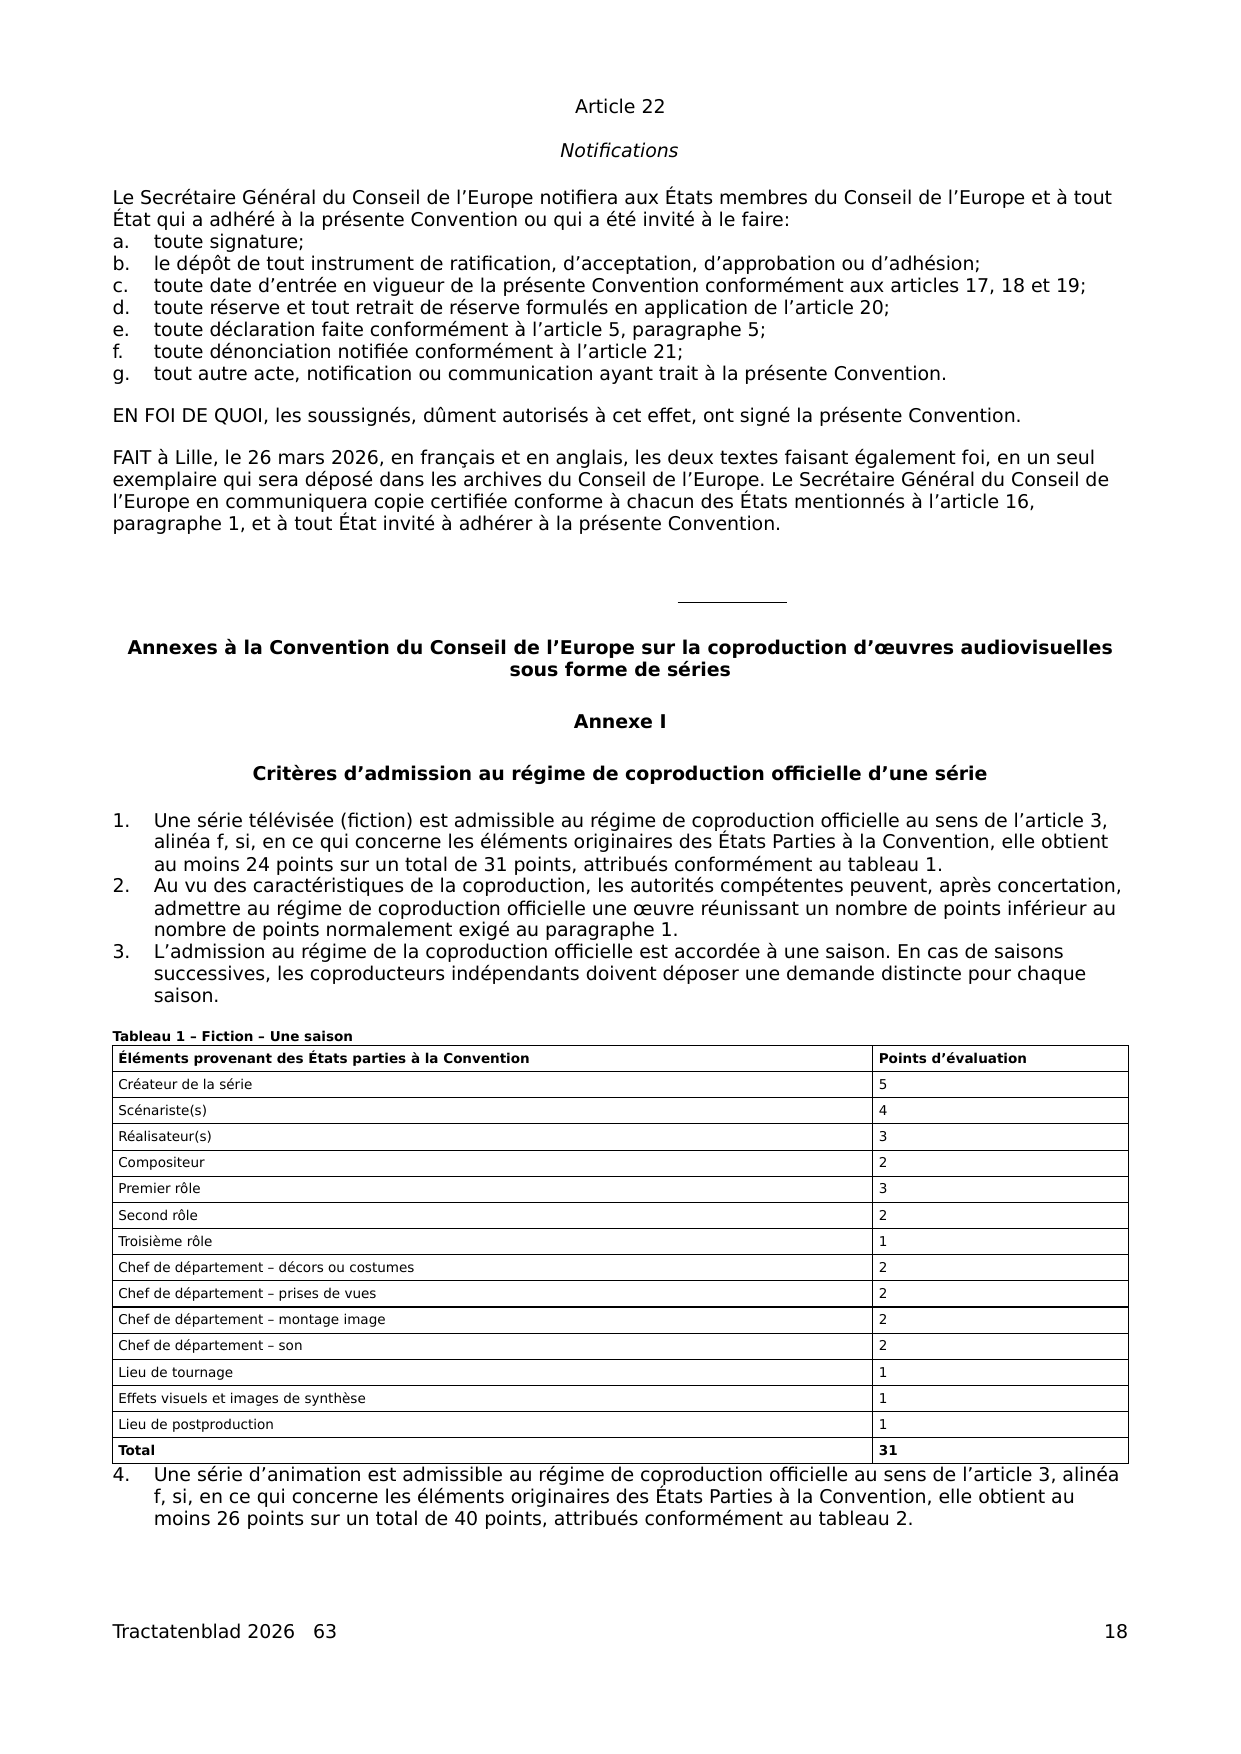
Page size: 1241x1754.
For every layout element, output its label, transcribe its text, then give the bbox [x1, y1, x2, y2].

table_cell Compositeur [113, 1151, 872, 1176]
table_cell Effets visuels et images de synthèse [113, 1386, 872, 1411]
table_cell Points d’évaluation [873, 1046, 1128, 1071]
table_cell 2 [873, 1203, 1128, 1228]
table_cell Chef de département – décors ou costumes [113, 1255, 872, 1280]
table_cell Chef de département – son [113, 1334, 872, 1359]
table_cell 2 [873, 1308, 1128, 1332]
table_cell Chef de département – prises de vues [113, 1281, 872, 1306]
text a. toute signature; [112, 231, 1128, 253]
text d. toute réserve et tout retrait de réserve formulés en application de l’article 20; [112, 297, 1128, 319]
table_cell 2 [873, 1255, 1128, 1280]
table_cell 31 [873, 1438, 1128, 1463]
table_cell Troisième rôle [113, 1229, 872, 1254]
table_cell 3 [873, 1177, 1128, 1202]
subtitle Critères d’admission au régime de coproduction officielle d’une série [112, 762, 1128, 784]
text 1. Une série télévisée (fiction) est admissible au régime de coproduction officielle au sens de l’article 3, alinéa f, si, en ce qui concerne les éléments originaires des États Parties à la Convention, elle obtient au moins 24 points sur un total de 31 points, attribués conformément au tableau 1. [112, 809, 1128, 875]
text g. tout autre acte, notification ou communication ayant trait à la présente Convention. [112, 363, 1128, 385]
subtitle Article 22 Notifications [112, 96, 1128, 162]
text e. toute déclaration faite conformément à l’article 5, paragraphe 5; [112, 319, 1128, 341]
table_cell 2 [873, 1281, 1128, 1306]
table_cell 2 [873, 1334, 1128, 1359]
text 4. Une série d’animation est admissible au régime de coproduction officielle au sens de l’article 3, alinéa f, si, en ce qui concerne les éléments originaires des États Parties à la Convention, elle obtient au moins 26 points sur un total de 40 points, attribués conformément au tableau 2. [112, 1464, 1128, 1530]
table_cell 1 [873, 1360, 1128, 1385]
table_cell Lieu de tournage [113, 1360, 872, 1385]
table_cell 2 [873, 1151, 1128, 1176]
text c. toute date d’entrée en vigueur de la présente Convention conformément aux articles 17, 18 et 19; [112, 275, 1128, 297]
table_cell Lieu de postproduction [113, 1412, 872, 1437]
table_cell Réalisateur(s) [113, 1124, 872, 1149]
text 3. L’admission au régime de la coproduction officielle est accordée à une saison. En cas de saisons successives, les coproducteurs indépendants doivent déposer une demande distincte pour chaque saison. [112, 941, 1128, 1007]
table_cell 4 [873, 1098, 1128, 1123]
subtitle Annexe I [112, 711, 1128, 732]
table_cell 5 [873, 1072, 1128, 1097]
table_cell Total [113, 1438, 872, 1463]
table_cell Chef de département – montage image [113, 1308, 872, 1332]
table_cell 1 [873, 1412, 1128, 1437]
table_cell Premier rôle [113, 1177, 872, 1202]
text Le Secrétaire Général du Conseil de l’Europe notifiera aux États membres du Conseil de l’Europe et à tout État qui a adhéré à la présente Convention ou qui a été invité à le faire: [112, 187, 1128, 231]
table_cell Créateur de la série [113, 1072, 872, 1097]
text b. le dépôt de tout instrument de ratification, d’acceptation, d’approbation ou d’adhésion; [112, 253, 1128, 275]
table_cell Scénariste(s) [113, 1098, 872, 1123]
text FAIT à Lille, le 26 mars 2026, en français et en anglais, les deux textes faisant également foi, en un seul exemplaire qui sera déposé dans les archives du Conseil de l’Europe. Le Secrétaire Général du Conseil de l’Europe en communiquera copie certifiée conforme à chacun des États mentionnés à l’article 16, paragraphe 1, et à tout État invité à adhérer à la présente Convention. [112, 447, 1128, 534]
text f. toute dénonciation notifiée conformément à l’article 21; [112, 341, 1128, 363]
table_header Tableau 1 – Fiction – Une saison [112, 1029, 1128, 1045]
table_cell Éléments provenant des États parties à la Convention [113, 1046, 872, 1071]
table_cell Second rôle [113, 1203, 872, 1228]
subtitle Annexes à la Convention du Conseil de l’Europe sur la coproduction d’œuvres audiovisuelles sous forme de séries [112, 637, 1128, 681]
table_cell 1 [873, 1386, 1128, 1411]
table_cell 3 [873, 1124, 1128, 1149]
text 2. Au vu des caractéristiques de la coproduction, les autorités compétentes peuvent, après concertation, admettre au régime de coproduction officielle une œuvre réunissant un nombre de points inférieur au nombre de points normalement exigé au paragraphe 1. [112, 875, 1128, 941]
table_cell 1 [873, 1229, 1128, 1254]
text EN FOI DE QUOI, les soussignés, dûment autorisés à cet effet, ont signé la présente Convention. [112, 405, 1128, 427]
